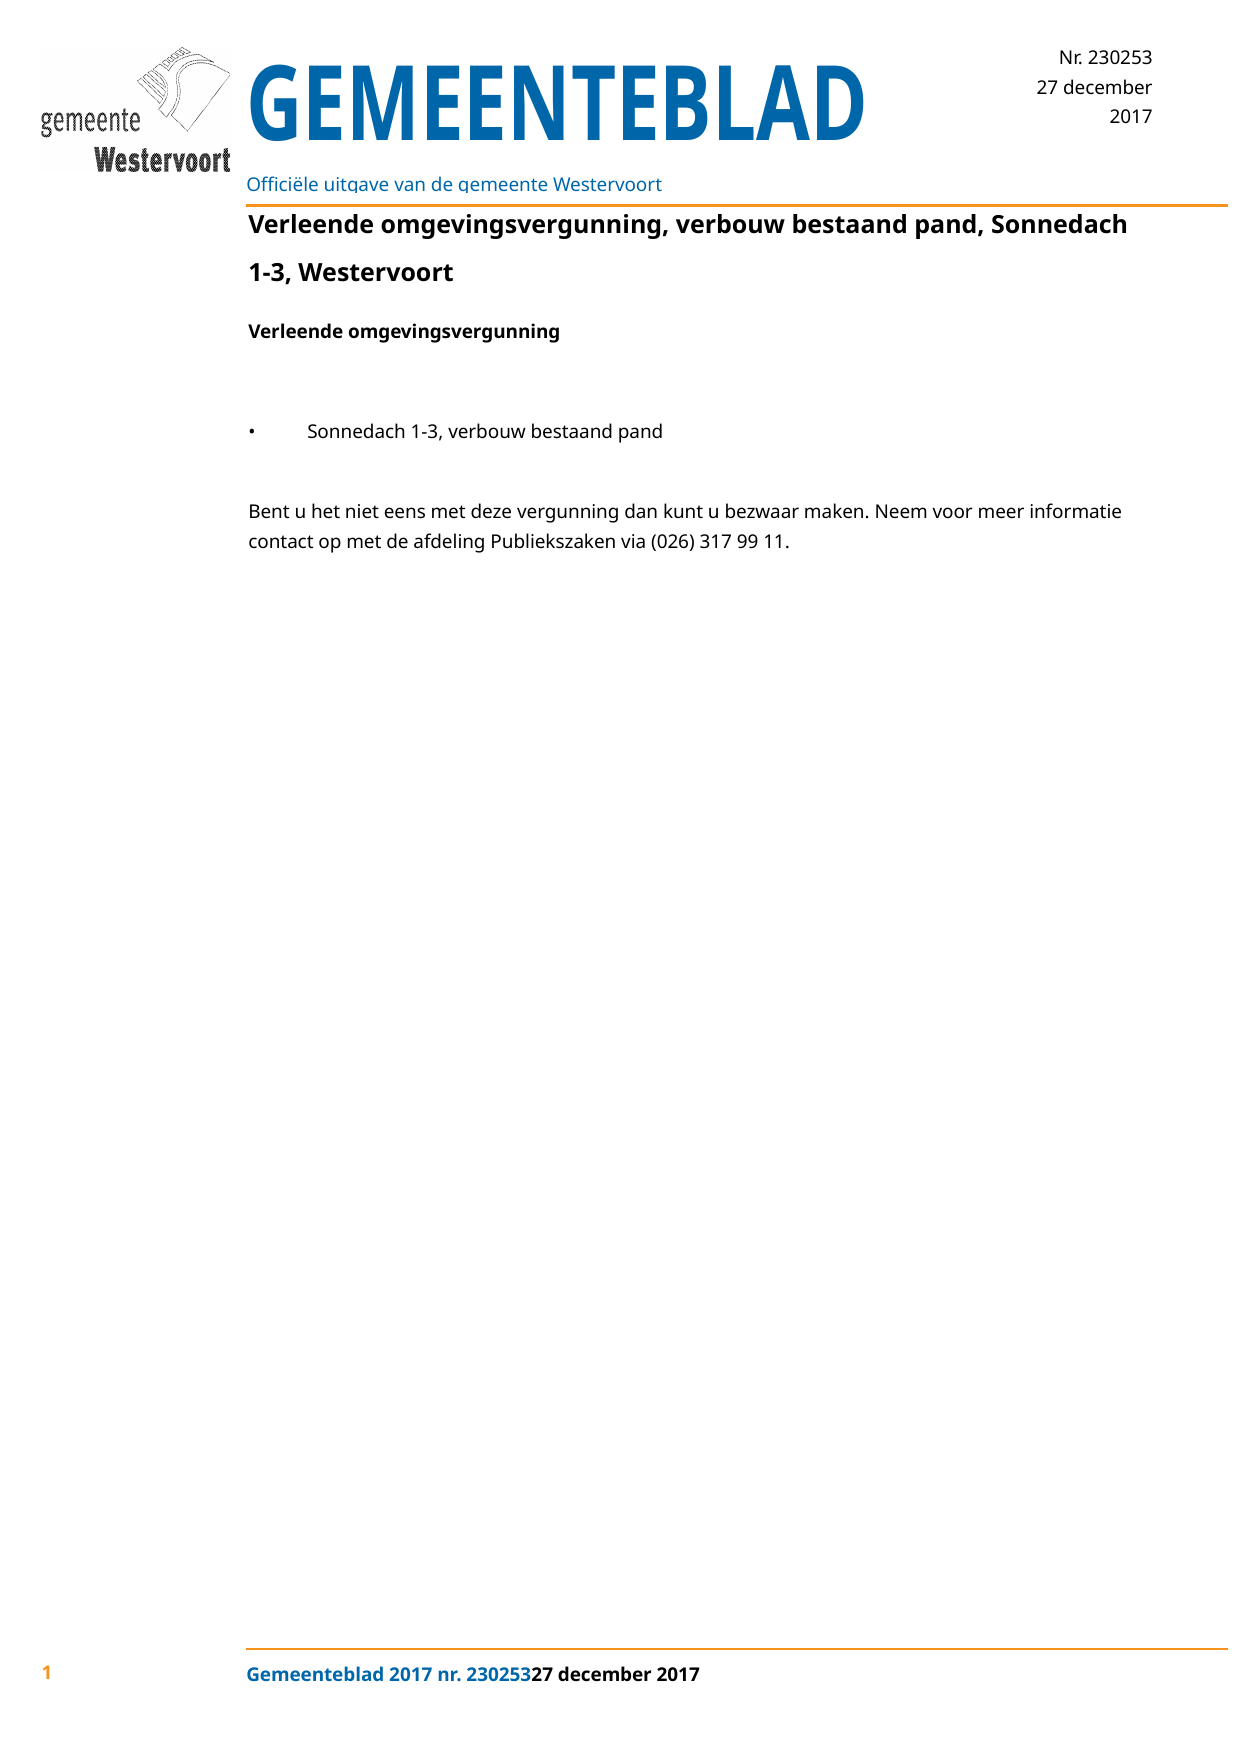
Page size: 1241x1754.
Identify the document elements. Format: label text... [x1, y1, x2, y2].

text Verleende omgevingsvergunning [248, 318, 1152, 344]
list Sonnedach 1-3, verbouw bestaand pand [248, 419, 1152, 444]
text Verleende omgevingsvergunning, verbouw bestaand pand, Sonnedach 1-3, Westervoort [248, 207, 1152, 288]
text Bent u het niet eens met deze vergunning dan kunt u bezwaar maken. Neem voor meer informatie contact op met de afdeling Publiekszaken via (026) 317 99 11. [248, 499, 1152, 554]
picture [41, 47, 231, 172]
